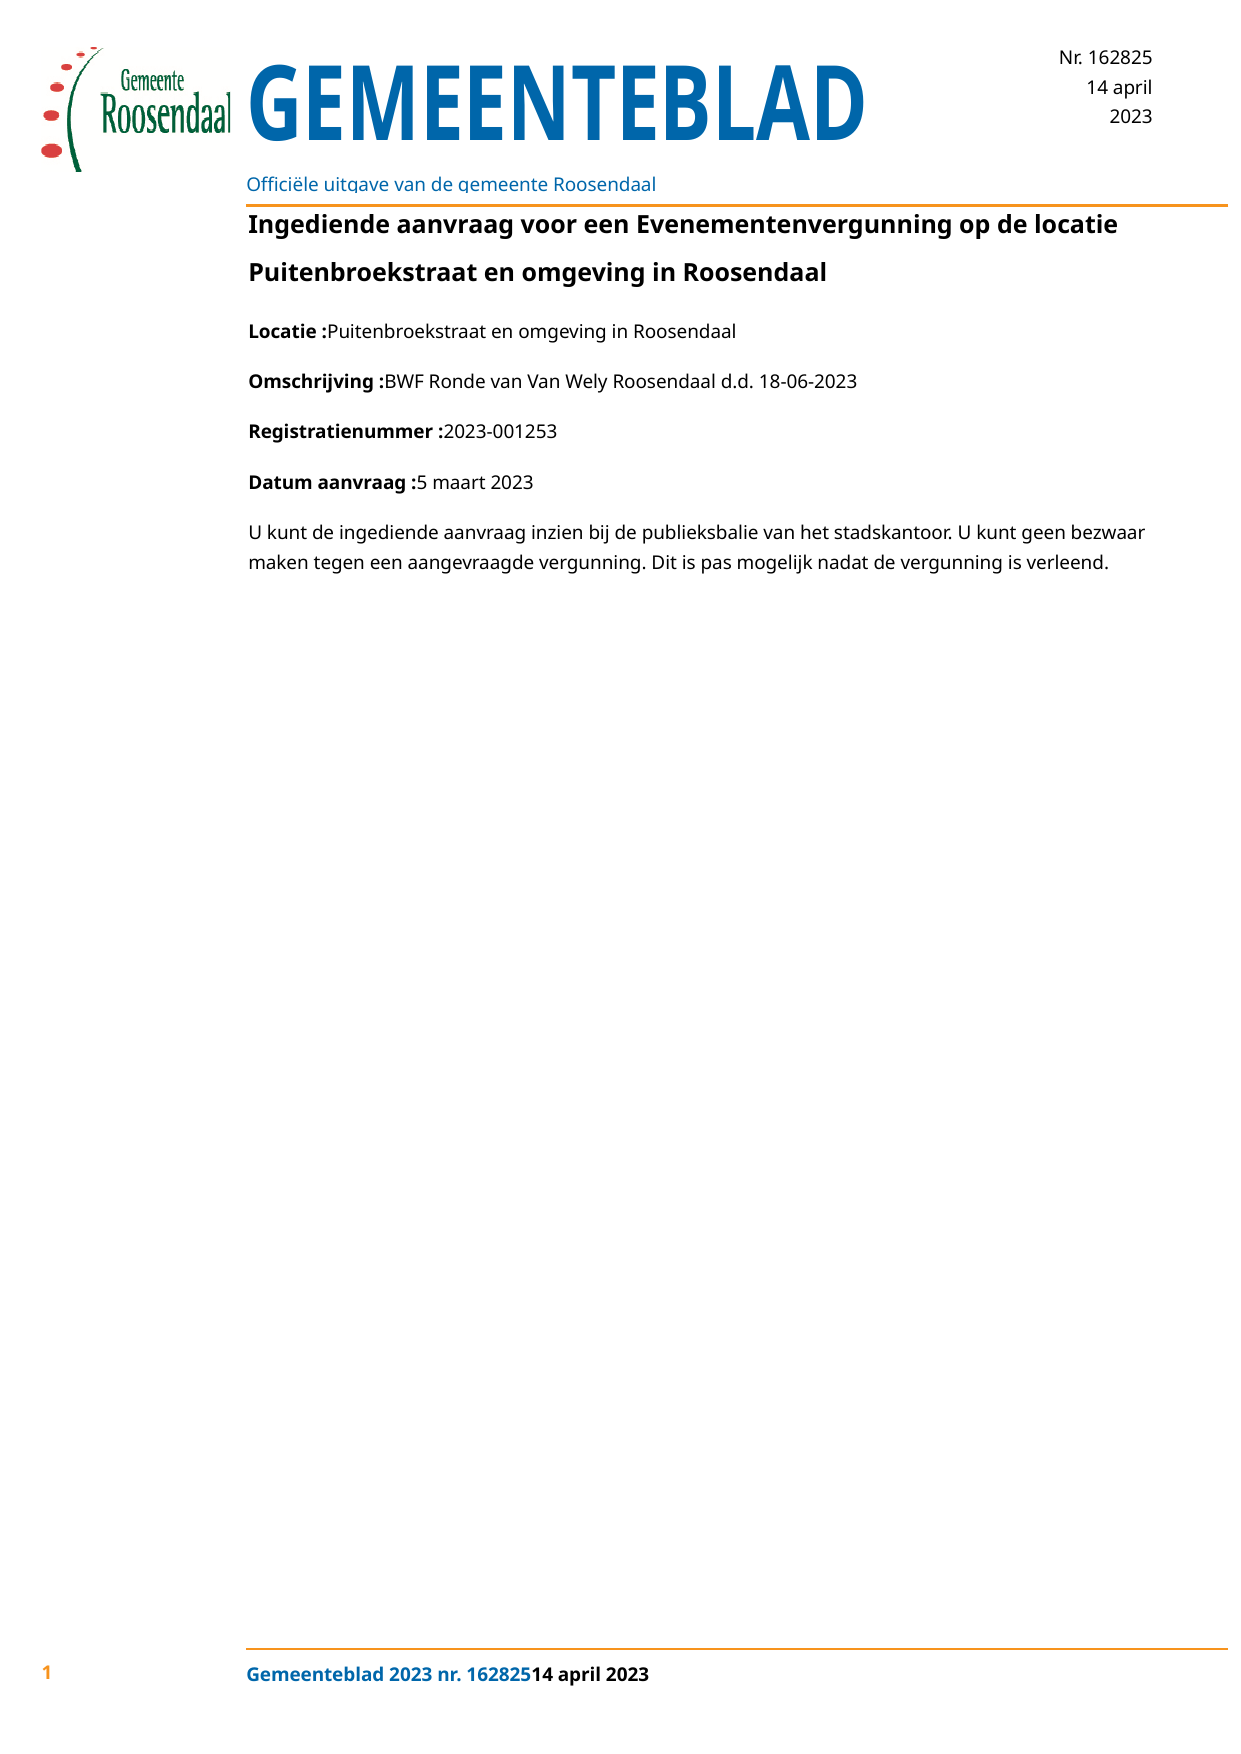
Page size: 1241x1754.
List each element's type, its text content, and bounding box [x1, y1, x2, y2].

picture [41, 47, 231, 172]
text Ingediende aanvraag voor een Evenementenvergunning op de locatie Puitenbroekstraat en omgeving in Roosendaal [248, 207, 1152, 288]
text Omschrijving :BWF Ronde van Van Wely Roosendaal d.d. 18-06-2023 [248, 368, 1152, 394]
text U kunt de ingediende aanvraag inzien bij de publieksbalie van het stadskantoor. U kunt geen bezwaar maken tegen een aangevraagde vergunning. Dit is pas mogelijk nadat de vergunning is verleend. [248, 519, 1152, 575]
text Datum aanvraag :5 maart 2023 [248, 469, 1152, 495]
text Registratienummer :2023-001253 [248, 419, 1152, 444]
text Locatie :Puitenbroekstraat en omgeving in Roosendaal [248, 318, 1152, 344]
